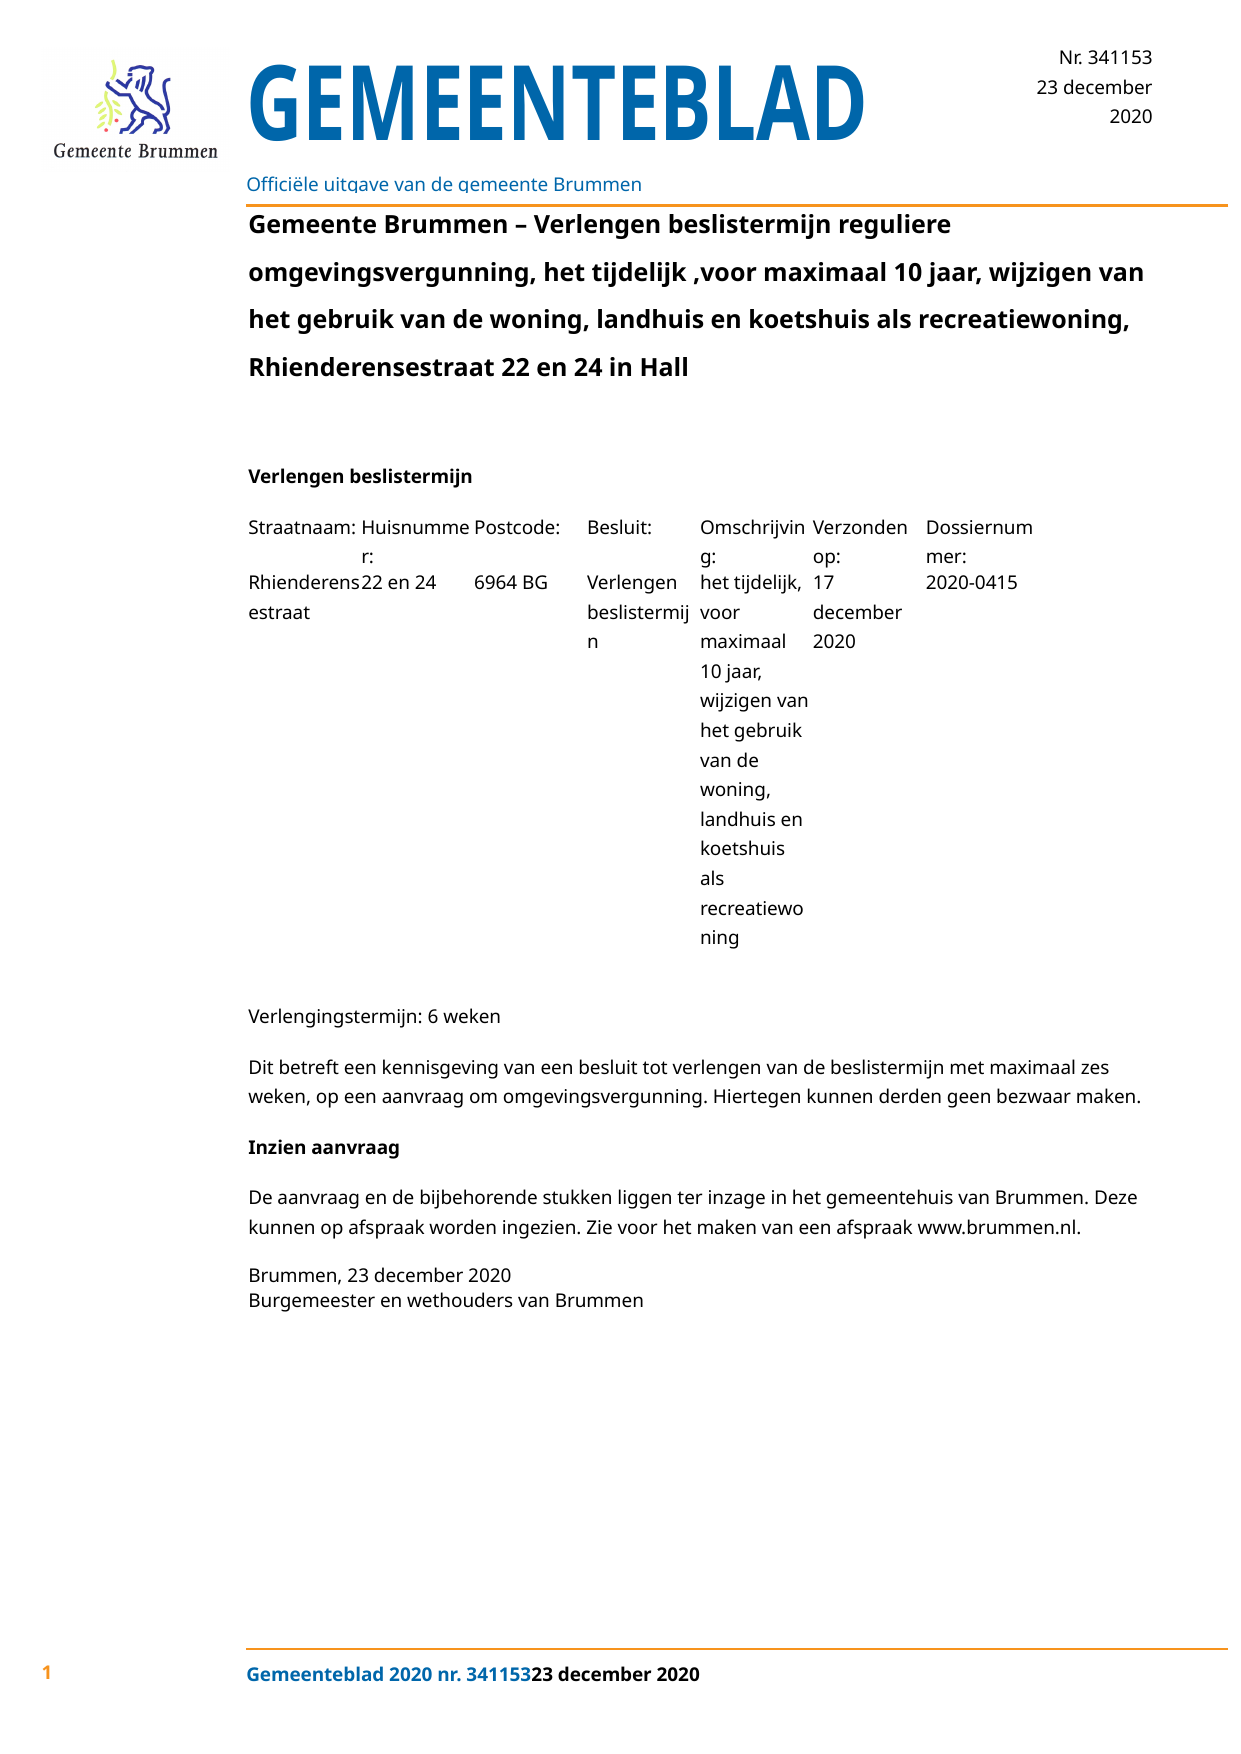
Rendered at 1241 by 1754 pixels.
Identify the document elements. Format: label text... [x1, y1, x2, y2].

text Burgemeester en wethouders van Brummen [248, 1288, 1152, 1313]
table_header Verzonden op: [813, 514, 926, 569]
table_cell 2020-0415 [926, 569, 1038, 950]
table_cell Verlengen beslistermijn [587, 569, 700, 950]
text Dit betreft een kennisgeving van een besluit tot verlengen van de beslistermijn met maximaal zes weken, op een aanvraag om omgevingsvergunning. Hiertegen kunnen derden geen bezwaar maken. [248, 1054, 1152, 1109]
table_cell 22 en 24 [361, 569, 474, 950]
text De aanvraag en de bijbehorende stukken liggen ter inzage in het gemeentehuis van Brummen. Deze kunnen op afspraak worden ingezien. Zie voor het maken van een afspraak www.brummen.nl. [248, 1184, 1152, 1240]
table_cell 6964 BG [474, 569, 587, 950]
table_cell het tijdelijk, voor maximaal 10 jaar, wijzigen van het gebruik van de woning, landhuis en koetshuis als recreatiewoning [700, 569, 813, 950]
table_cell 17 december 2020 [813, 569, 926, 950]
picture [41, 47, 231, 172]
table_header [1039, 514, 1152, 569]
table_header Straatnaam: [248, 514, 361, 569]
table_cell Rhienderensestraat [248, 569, 361, 950]
text Verlengingstermijn: 6 weken [248, 1004, 1152, 1029]
text Gemeente Brummen – Verlengen beslistermijn reguliere omgevingsvergunning, het tijdelijk ,voor maximaal 10 jaar, wijzigen van het gebruik van de woning, landhuis en koetshuis als recreatiewoning, Rhienderensestraat 22 en 24 in Hall [248, 207, 1152, 384]
table_header Dossiernummer: [926, 514, 1038, 569]
text Inzien aanvraag [248, 1134, 1152, 1160]
table_header Besluit: [587, 514, 700, 569]
table_header Huisnummer: [361, 514, 474, 569]
text Verlengen beslistermijn [248, 463, 1152, 489]
table_header Omschrijving: [700, 514, 813, 569]
table_cell [1039, 569, 1152, 950]
table_header Postcode: [474, 514, 587, 569]
text Brummen, 23 december 2020 [248, 1262, 1152, 1288]
